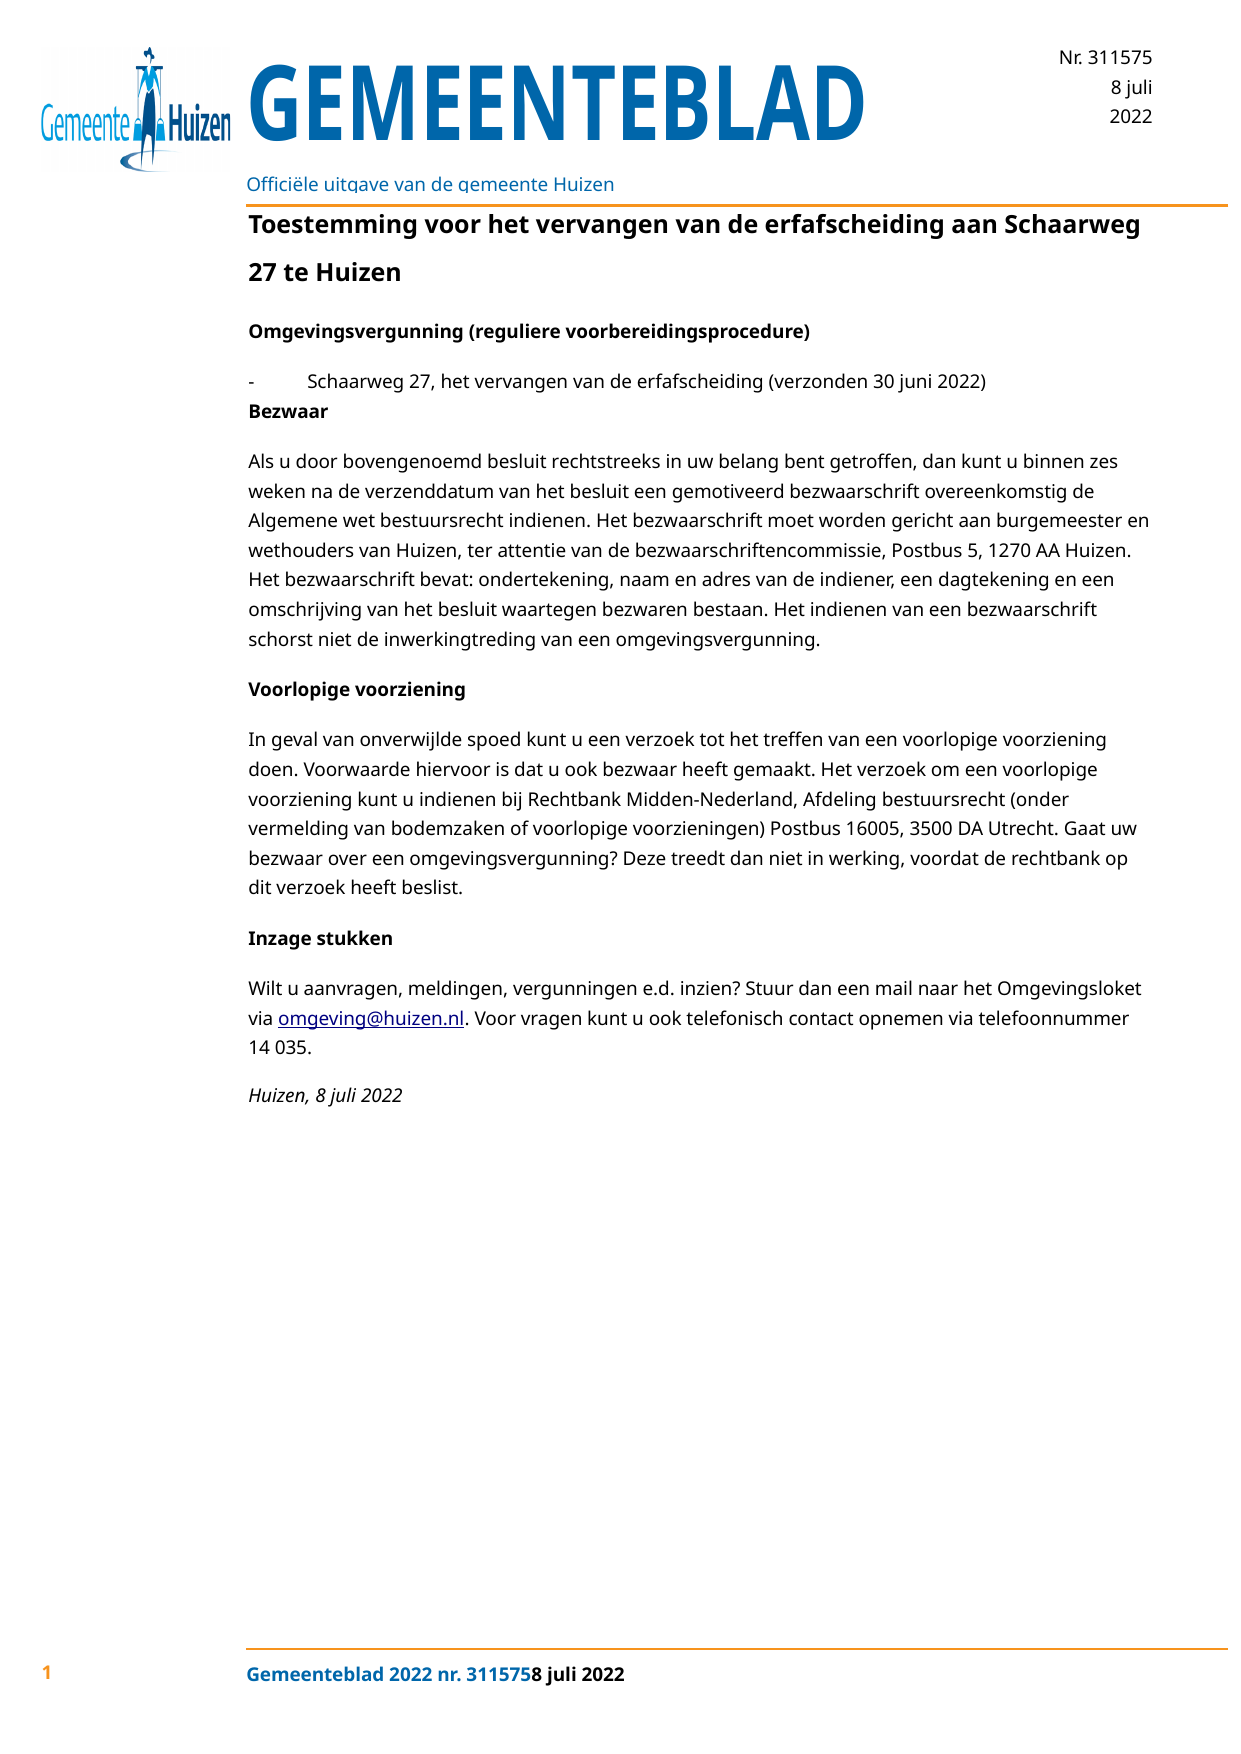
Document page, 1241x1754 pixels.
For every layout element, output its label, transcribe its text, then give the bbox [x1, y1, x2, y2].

text Als u door bovengenoemd besluit rechtstreeks in uw belang bent getroffen, dan kunt u binnen zes weken na de verzenddatum van het besluit een gemotiveerd bezwaarschrift overeenkomstig de Algemene wet bestuursrecht indienen. Het bezwaarschrift moet worden gericht aan burgemeester en wethouders van Huizen, ter attentie van de bezwaarschriftencommissie, Postbus 5, 1270 AA Huizen. Het bezwaarschrift bevat: ondertekening, naam en adres van de indiener, een dagtekening en een omschrijving van het besluit waartegen bezwaren bestaan. Het indienen van een bezwaarschrift schorst niet de inwerkingtreding van een omgevingsvergunning. [248, 448, 1152, 652]
text Huizen, 8 juli 2022 [248, 1082, 1152, 1108]
text Voorlopige voorziening [248, 676, 1152, 702]
text Inzage stukken [248, 925, 1152, 951]
picture [41, 47, 231, 172]
list Schaarweg 27, het vervangen van de erfafscheiding (verzonden 30 juni 2022) [248, 368, 1152, 394]
text Omgevingsvergunning (reguliere voorbereidingsprocedure) [248, 318, 1152, 344]
text In geval van onverwijlde spoed kunt u een verzoek tot het treffen van een voorlopige voorziening doen. Voorwaarde hiervoor is dat u ook bezwaar heeft gemaakt. Het verzoek om een voorlopige voorziening kunt u indienen bij Rechtbank Midden-Nederland, Afdeling bestuursrecht (onder vermelding van bodemzaken of voorlopige voorzieningen) Postbus 16005, 3500 DA Utrecht. Gaat uw bezwaar over een omgevingsvergunning? Deze treedt dan niet in werking, voordat de rechtbank op dit verzoek heeft beslist. [248, 727, 1152, 900]
text Wilt u aanvragen, meldingen, vergunningen e.d. inzien? Stuur dan een mail naar het Omgevingsloket via omgeving@huizen.nl. Voor vragen kunt u ook telefonisch contact opnemen via telefoonnummer 14 035. [248, 975, 1152, 1060]
text Toestemming voor het vervangen van de erfafscheiding aan Schaarweg 27 te Huizen [248, 207, 1152, 288]
text Bezwaar [248, 398, 1152, 424]
